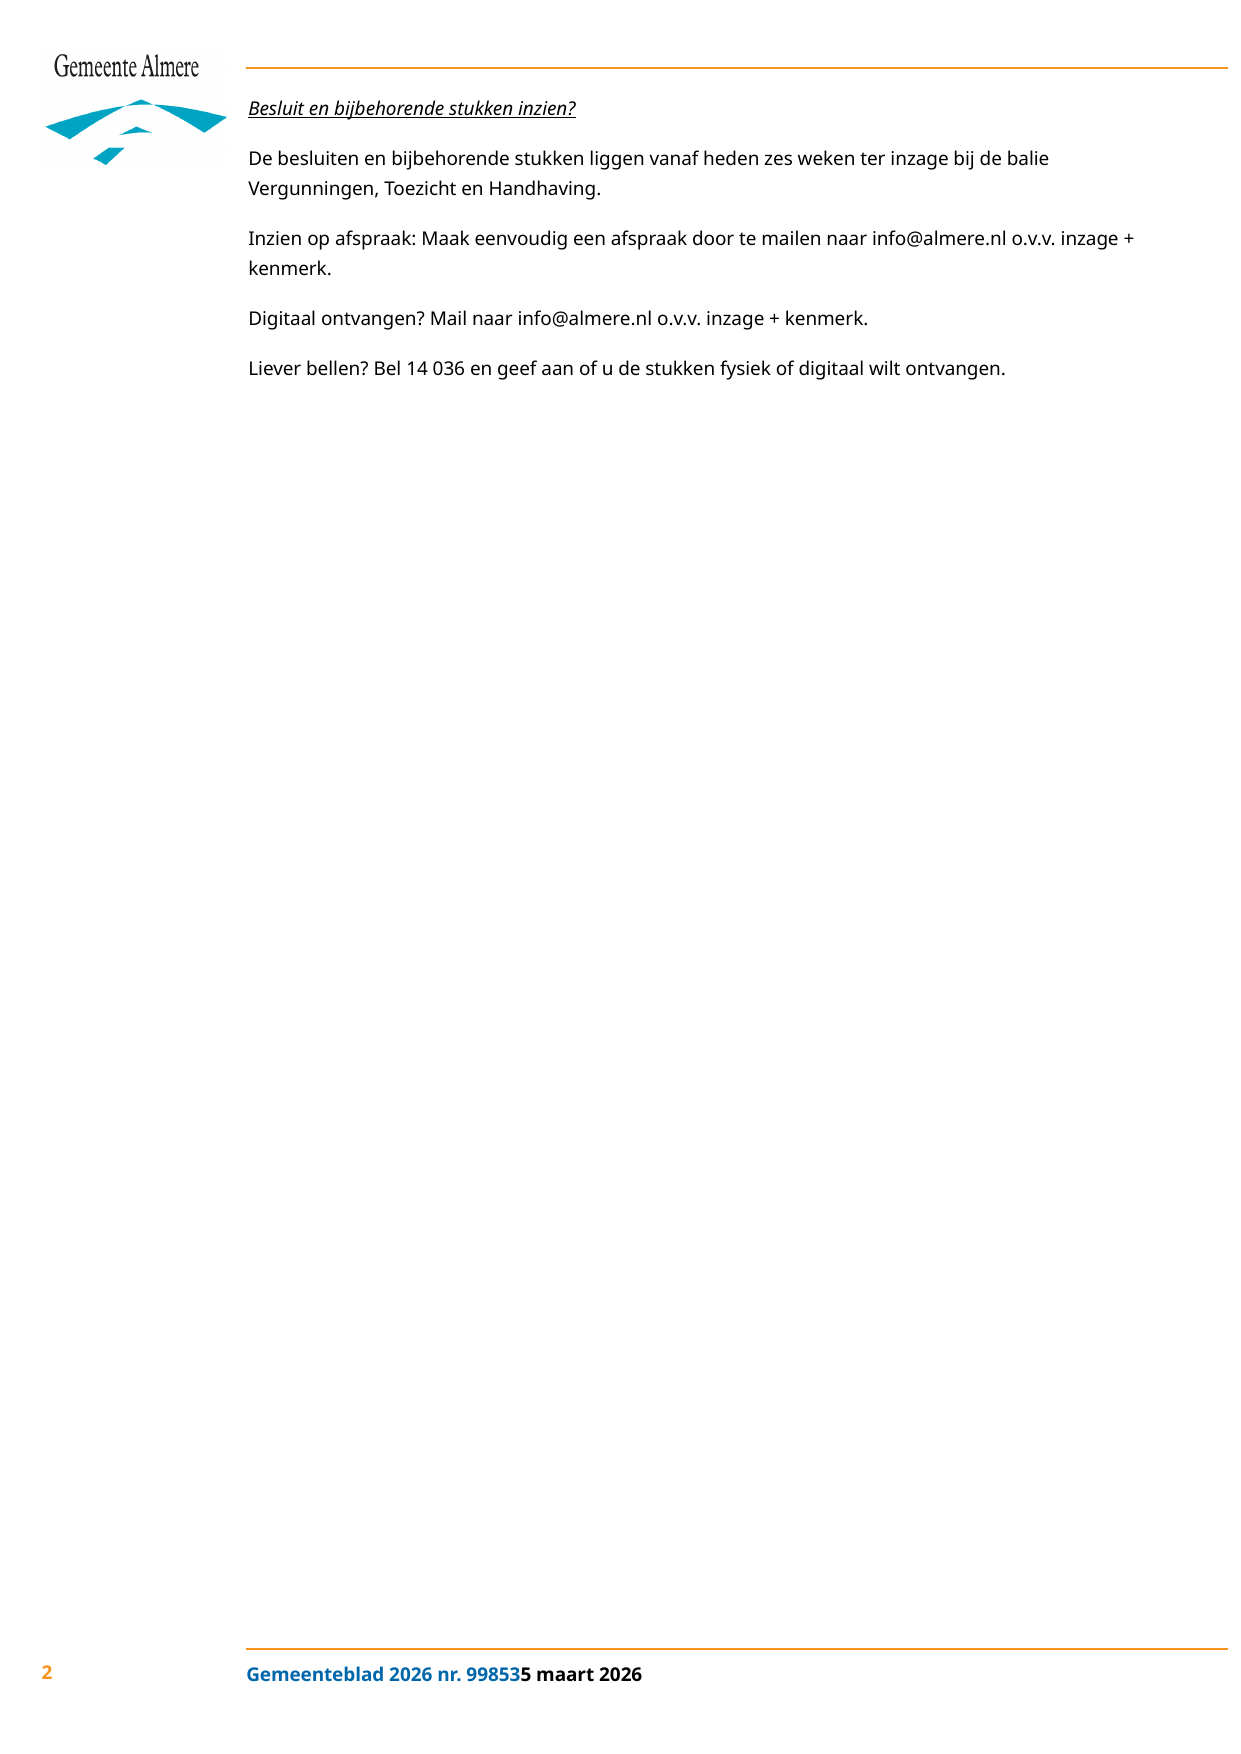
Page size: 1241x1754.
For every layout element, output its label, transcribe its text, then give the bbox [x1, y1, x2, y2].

picture [41, 47, 231, 172]
text Inzien op afspraak: Maak eenvoudig een afspraak door te mailen naar info@almere.nl o.v.v. inzage + kenmerk. [248, 225, 1152, 281]
text Besluit en bijbehorende stukken inzien? [248, 95, 1152, 121]
text De besluiten en bijbehorende stukken liggen vanaf heden zes weken ter inzage bij de balie Vergunningen, Toezicht en Handhaving. [248, 145, 1152, 201]
text Digitaal ontvangen? Mail naar info@almere.nl o.v.v. inzage + kenmerk. [248, 305, 1152, 331]
text Liever bellen? Bel 14 036 en geef aan of u de stukken fysiek of digitaal wilt ontvangen. [248, 356, 1152, 381]
